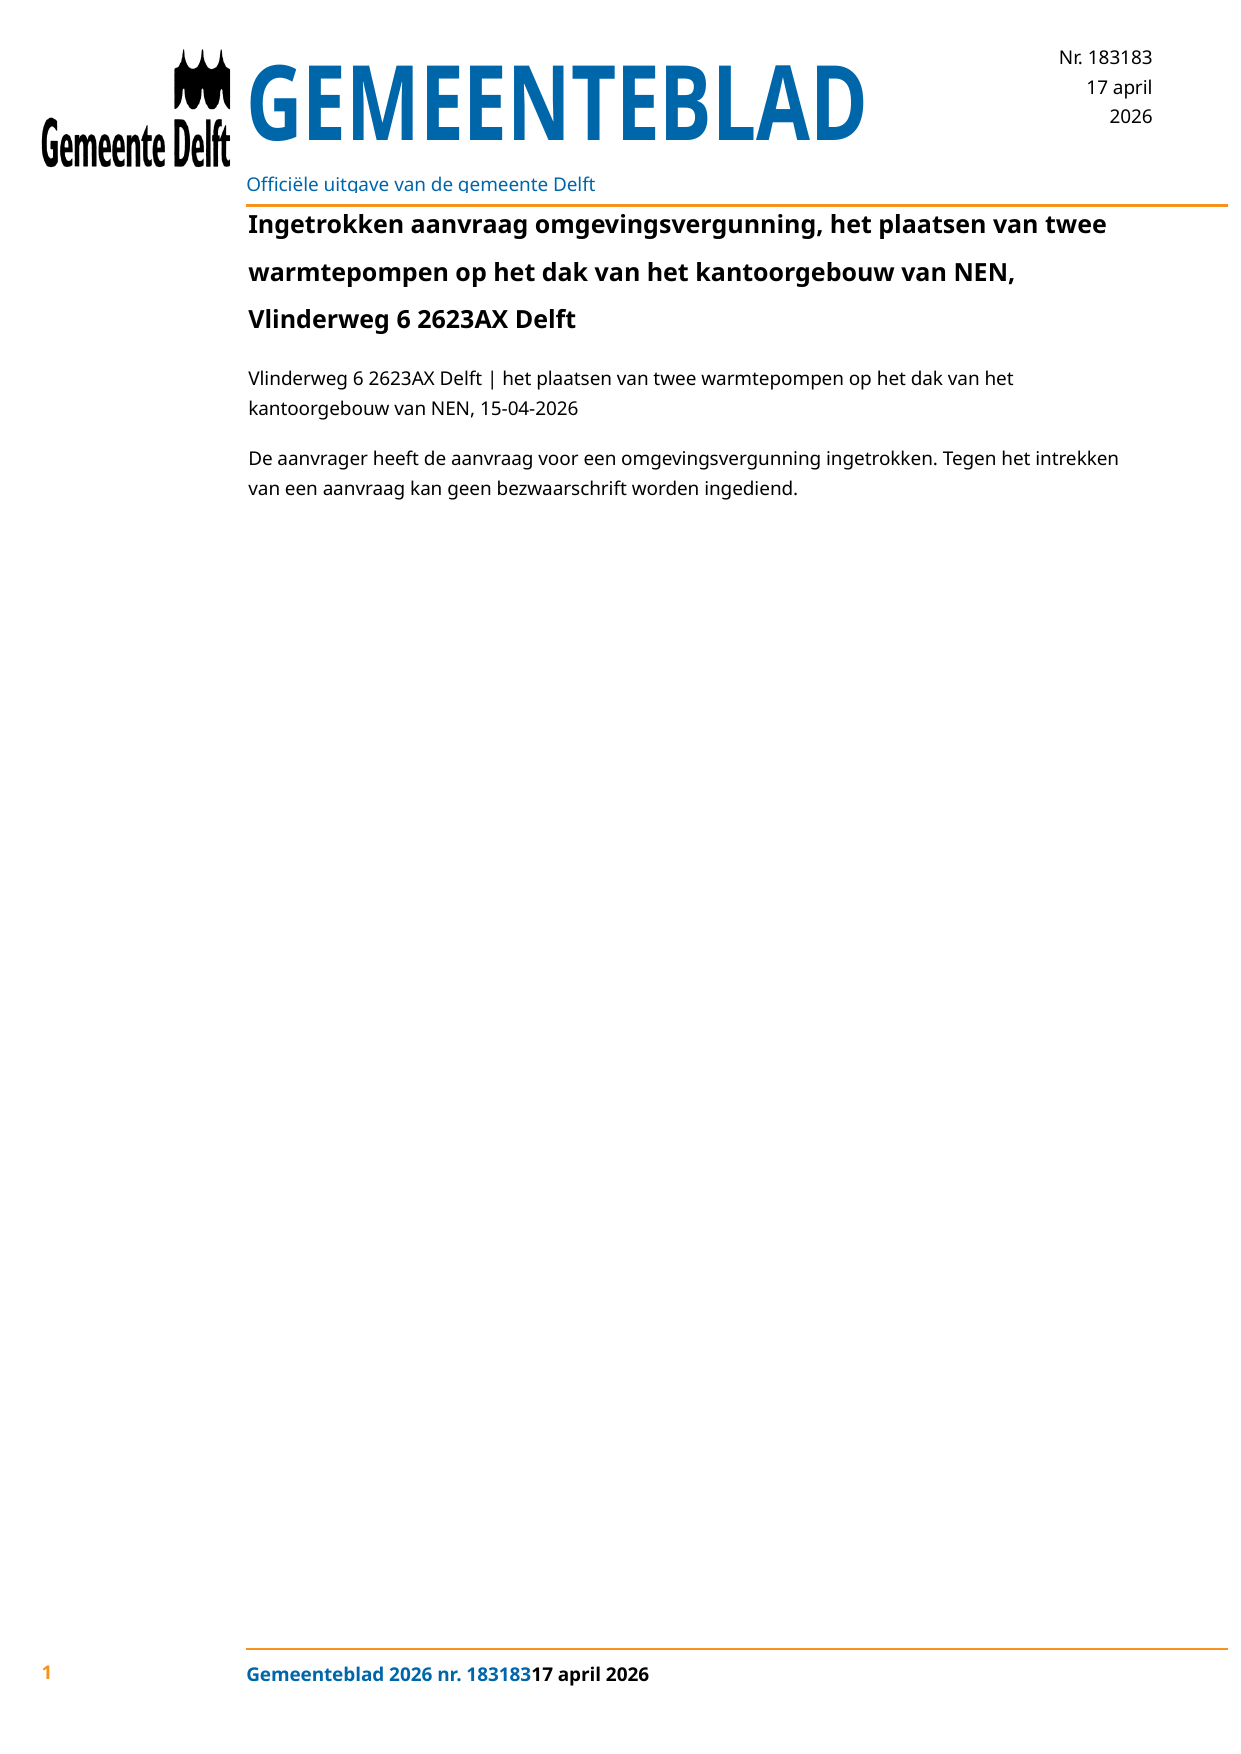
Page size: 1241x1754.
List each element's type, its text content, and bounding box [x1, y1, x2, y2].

text Vlinderweg 6 2623AX Delft | het plaatsen van twee warmtepompen op het dak van het kantoorgebouw van NEN, 15-04-2026 [248, 366, 1152, 421]
text Ingetrokken aanvraag omgevingsvergunning, het plaatsen van twee warmtepompen op het dak van het kantoorgebouw van NEN, Vlinderweg 6 2623AX Delft [248, 207, 1152, 336]
text De aanvrager heeft de aanvraag voor een omgevingsvergunning ingetrokken. Tegen het intrekken van een aanvraag kan geen bezwaarschrift worden ingediend. [248, 446, 1152, 501]
picture [41, 47, 231, 172]
